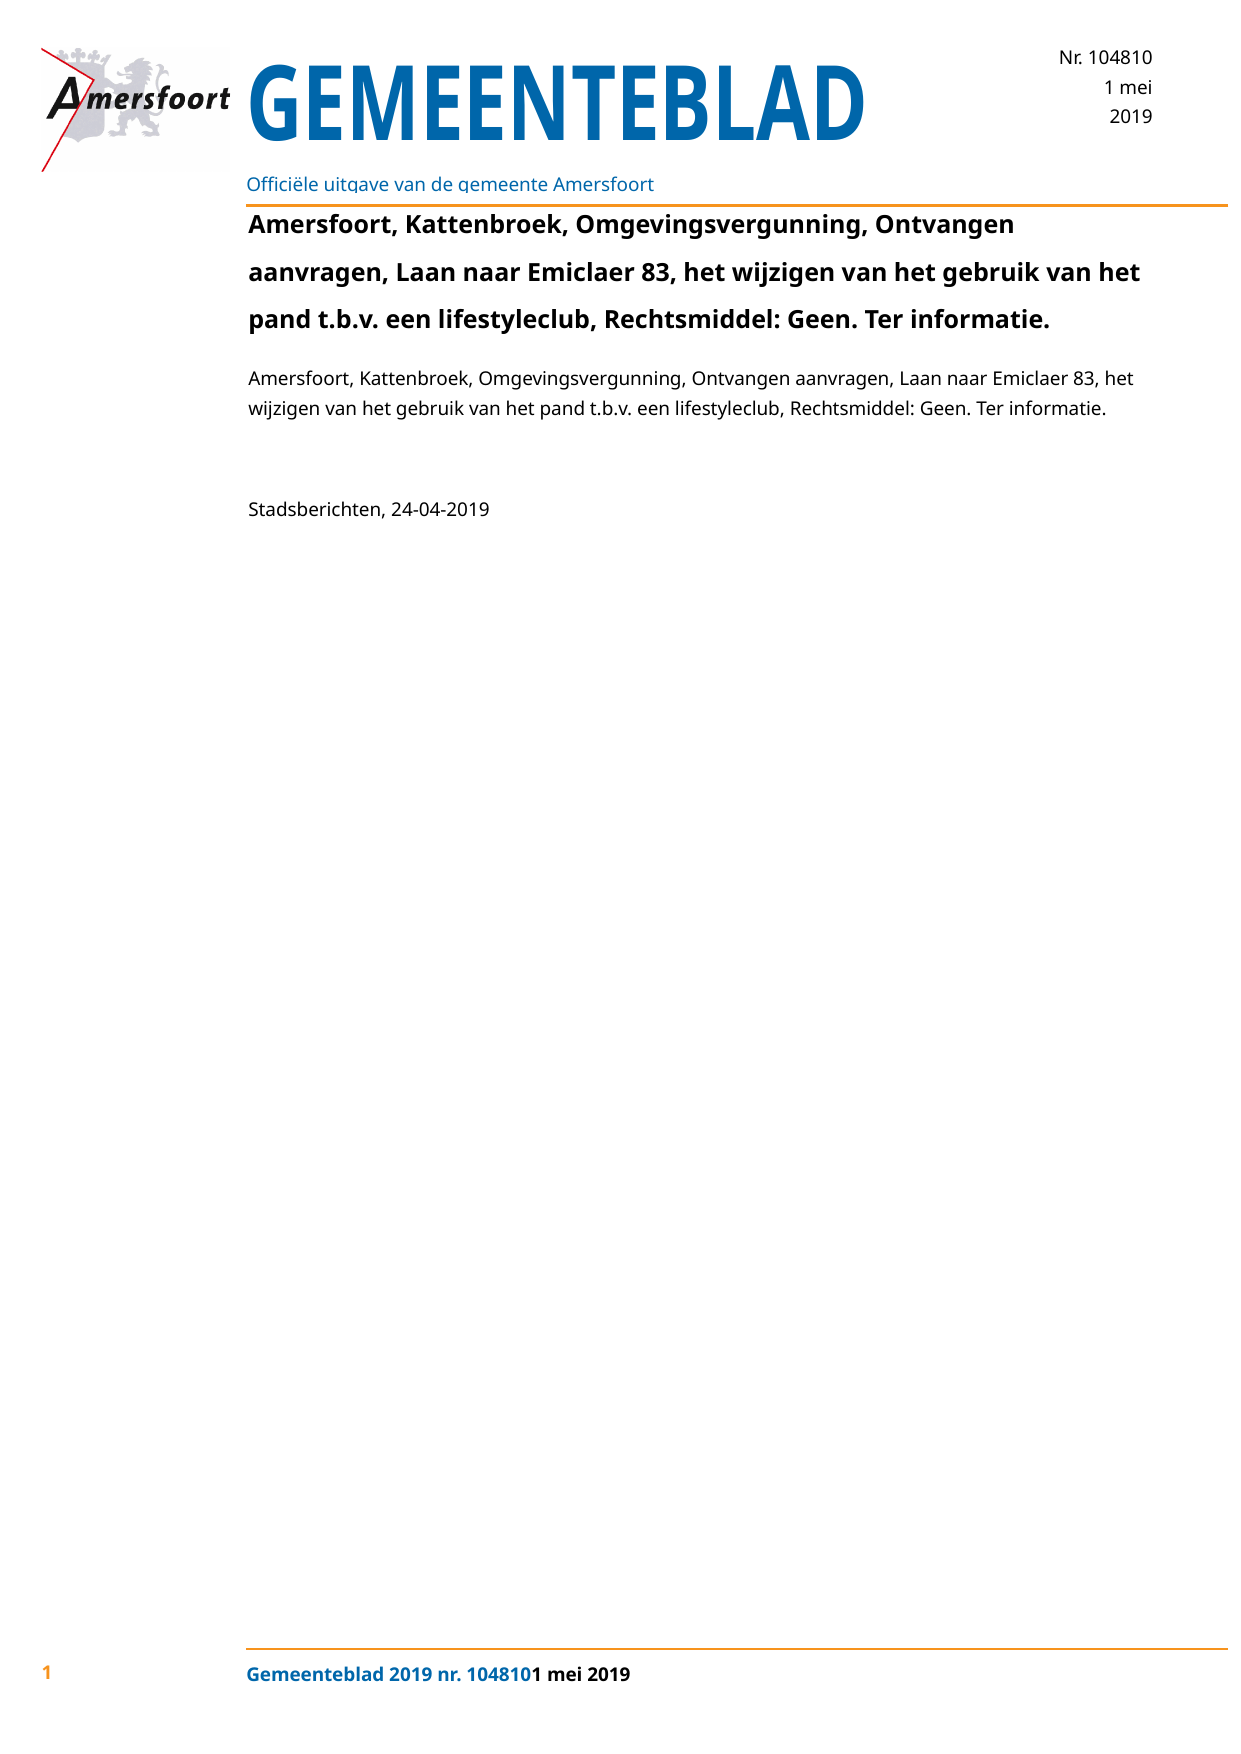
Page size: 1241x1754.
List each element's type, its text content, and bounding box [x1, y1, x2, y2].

text Amersfoort, Kattenbroek, Omgevingsvergunning, Ontvangen aanvragen, Laan naar Emiclaer 83, het wijzigen van het gebruik van het pand t.b.v. een lifestyleclub, Rechtsmiddel: Geen. Ter informatie. [248, 366, 1152, 421]
text Stadsberichten, 24-04-2019 [248, 496, 1152, 522]
picture [41, 47, 231, 172]
text Amersfoort, Kattenbroek, Omgevingsvergunning, Ontvangen aanvragen, Laan naar Emiclaer 83, het wijzigen van het gebruik van het pand t.b.v. een lifestyleclub, Rechtsmiddel: Geen. Ter informatie. [248, 207, 1152, 336]
